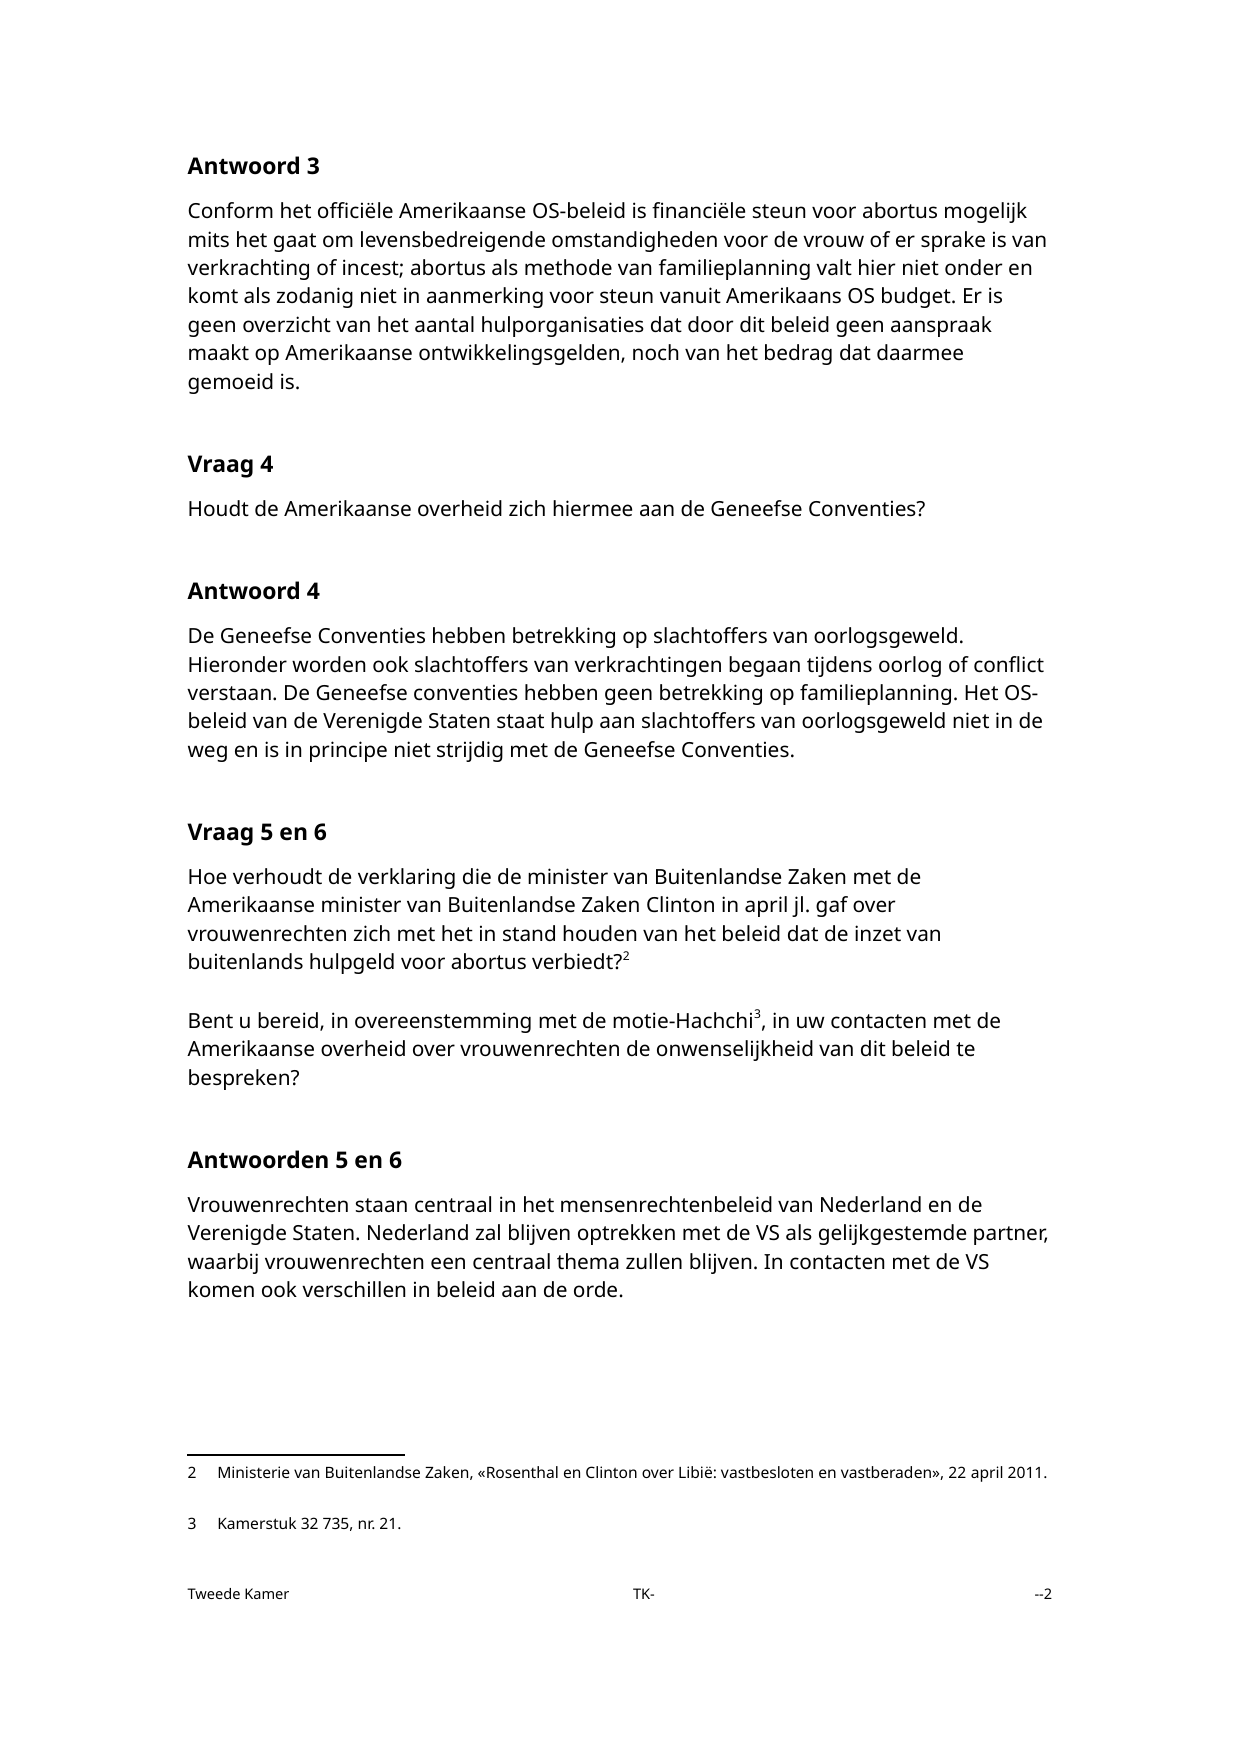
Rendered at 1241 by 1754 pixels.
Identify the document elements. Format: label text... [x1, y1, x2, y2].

subtitle Antwoorden 5 en 6 [187, 1144, 1053, 1175]
subtitle Vraag 5 en 6 [187, 816, 1053, 847]
subtitle Vraag 4 [187, 448, 1053, 479]
text Vrouwenrechten staan centraal in het mensenrechtenbeleid van Nederland en de Verenigde Staten. Nederland zal blijven optrekken met de VS als gelijkgestemde partner, waarbij vrouwenrechten een centraal thema zullen blijven. In contacten met de VS komen ook verschillen in beleid aan de orde. [187, 1190, 1053, 1304]
text Hoe verhoudt de verklaring die de minister van Buitenlandse Zaken met de Amerikaanse minister van Buitenlandse Zaken Clinton in april jl. gaf over vrouwenrechten zich met het in stand houden van het beleid dat de inzet van buitenlands hulpgeld voor abortus verbiedt? [187, 862, 1053, 976]
text Bent u bereid, in overeenstemming met de motie-Hachchi, in uw contacten met de Amerikaanse overheid over vrouwenrechten de onwenselijkheid van dit beleid te bespreken? [187, 1006, 1053, 1091]
text Conform het officiële Amerikaanse OS-beleid is financiële steun voor abortus mogelijk mits het gaat om levensbedreigende omstandigheden voor de vrouw of er sprake is van verkrachting of incest; abortus als methode van familieplanning valt hier niet onder en komt als zodanig niet in aanmerking voor steun vanuit Amerikaans OS budget. Er is geen overzicht van het aantal hulporganisaties dat door dit beleid geen aanspraak maakt op Amerikaanse ontwikkelingsgelden, noch van het bedrag dat daarmee gemoeid is. [187, 196, 1053, 395]
text Ministerie van Buitenlandse Zaken, «Rosenthal en Clinton over Libië: vastbesloten en vastberaden», 22 april 2011. [187, 1419, 1053, 1476]
text Kamerstuk 32 735, nr. 21. [187, 1506, 1053, 1534]
text De Geneefse Conventies hebben betrekking op slachtoffers van oorlogsgeweld. Hieronder worden ook slachtoffers van verkrachtingen begaan tijdens oorlog of conflict verstaan. De Geneefse conventies hebben geen betrekking op familieplanning. Het OS-beleid van de Verenigde Staten staat hulp aan slachtoffers van oorlogsgeweld niet in de weg en is in principe niet strijdig met de Geneefse Conventies. [187, 621, 1053, 763]
subtitle Antwoord 4 [187, 575, 1053, 606]
text Houdt de Amerikaanse overheid zich hiermee aan de Geneefse Conventies? [187, 494, 1053, 522]
subtitle Antwoord 3 [187, 150, 1053, 181]
